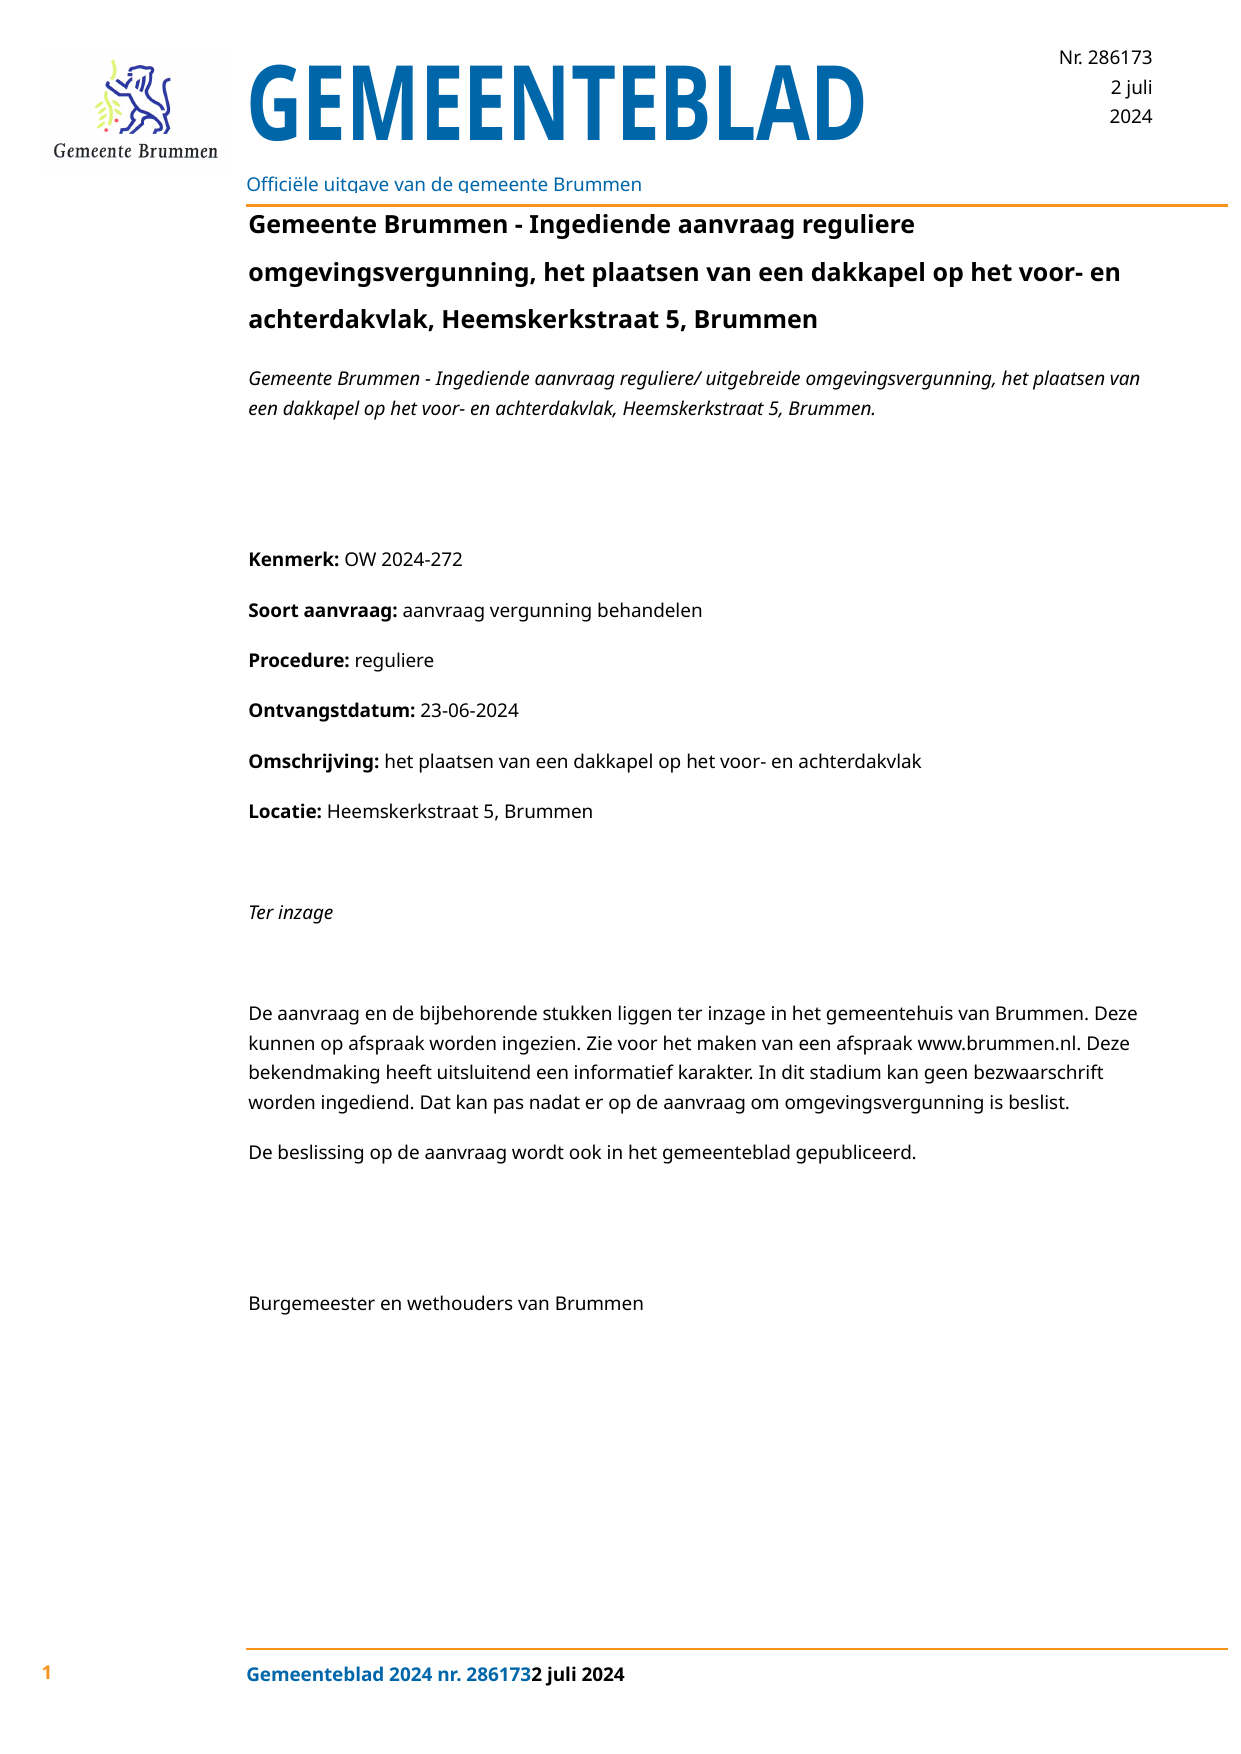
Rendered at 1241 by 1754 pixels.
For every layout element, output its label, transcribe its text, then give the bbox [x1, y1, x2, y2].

text Ter inzage [248, 899, 1152, 925]
text De aanvraag en de bijbehorende stukken liggen ter inzage in het gemeentehuis van Brummen. Deze kunnen op afspraak worden ingezien. Zie voor het maken van een afspraak www.brummen.nl. Deze bekendmaking heeft uitsluitend een informatief karakter. In dit stadium kan geen bezwaarschrift worden ingediend. Dat kan pas nadat er op de aanvraag om omgevingsvergunning is beslist. [248, 1000, 1152, 1114]
text Soort aanvraag: aanvraag vergunning behandelen [248, 597, 1152, 622]
picture [41, 47, 231, 172]
text Procedure: reguliere [248, 647, 1152, 673]
text Gemeente Brummen - Ingediende aanvraag reguliere omgevingsvergunning, het plaatsen van een dakkapel op het voor- en achterdakvlak, Heemskerkstraat 5, Brummen [248, 207, 1152, 336]
text Burgemeester en wethouders van Brummen [248, 1291, 1152, 1316]
text De beslissing op de aanvraag wordt ook in het gemeenteblad gepubliceerd. [248, 1139, 1152, 1165]
text Kenmerk: OW 2024-272 [248, 546, 1152, 572]
text Ontvangstdatum: 23-06-2024 [248, 698, 1152, 723]
text Locatie: Heemskerkstraat 5, Brummen [248, 798, 1152, 824]
text Omschrijving: het plaatsen van een dakkapel op het voor- en achterdakvlak [248, 748, 1152, 774]
text Gemeente Brummen - Ingediende aanvraag reguliere/ uitgebreide omgevingsvergunning, het plaatsen van een dakkapel op het voor- en achterdakvlak, Heemskerkstraat 5, Brummen. [248, 366, 1152, 421]
